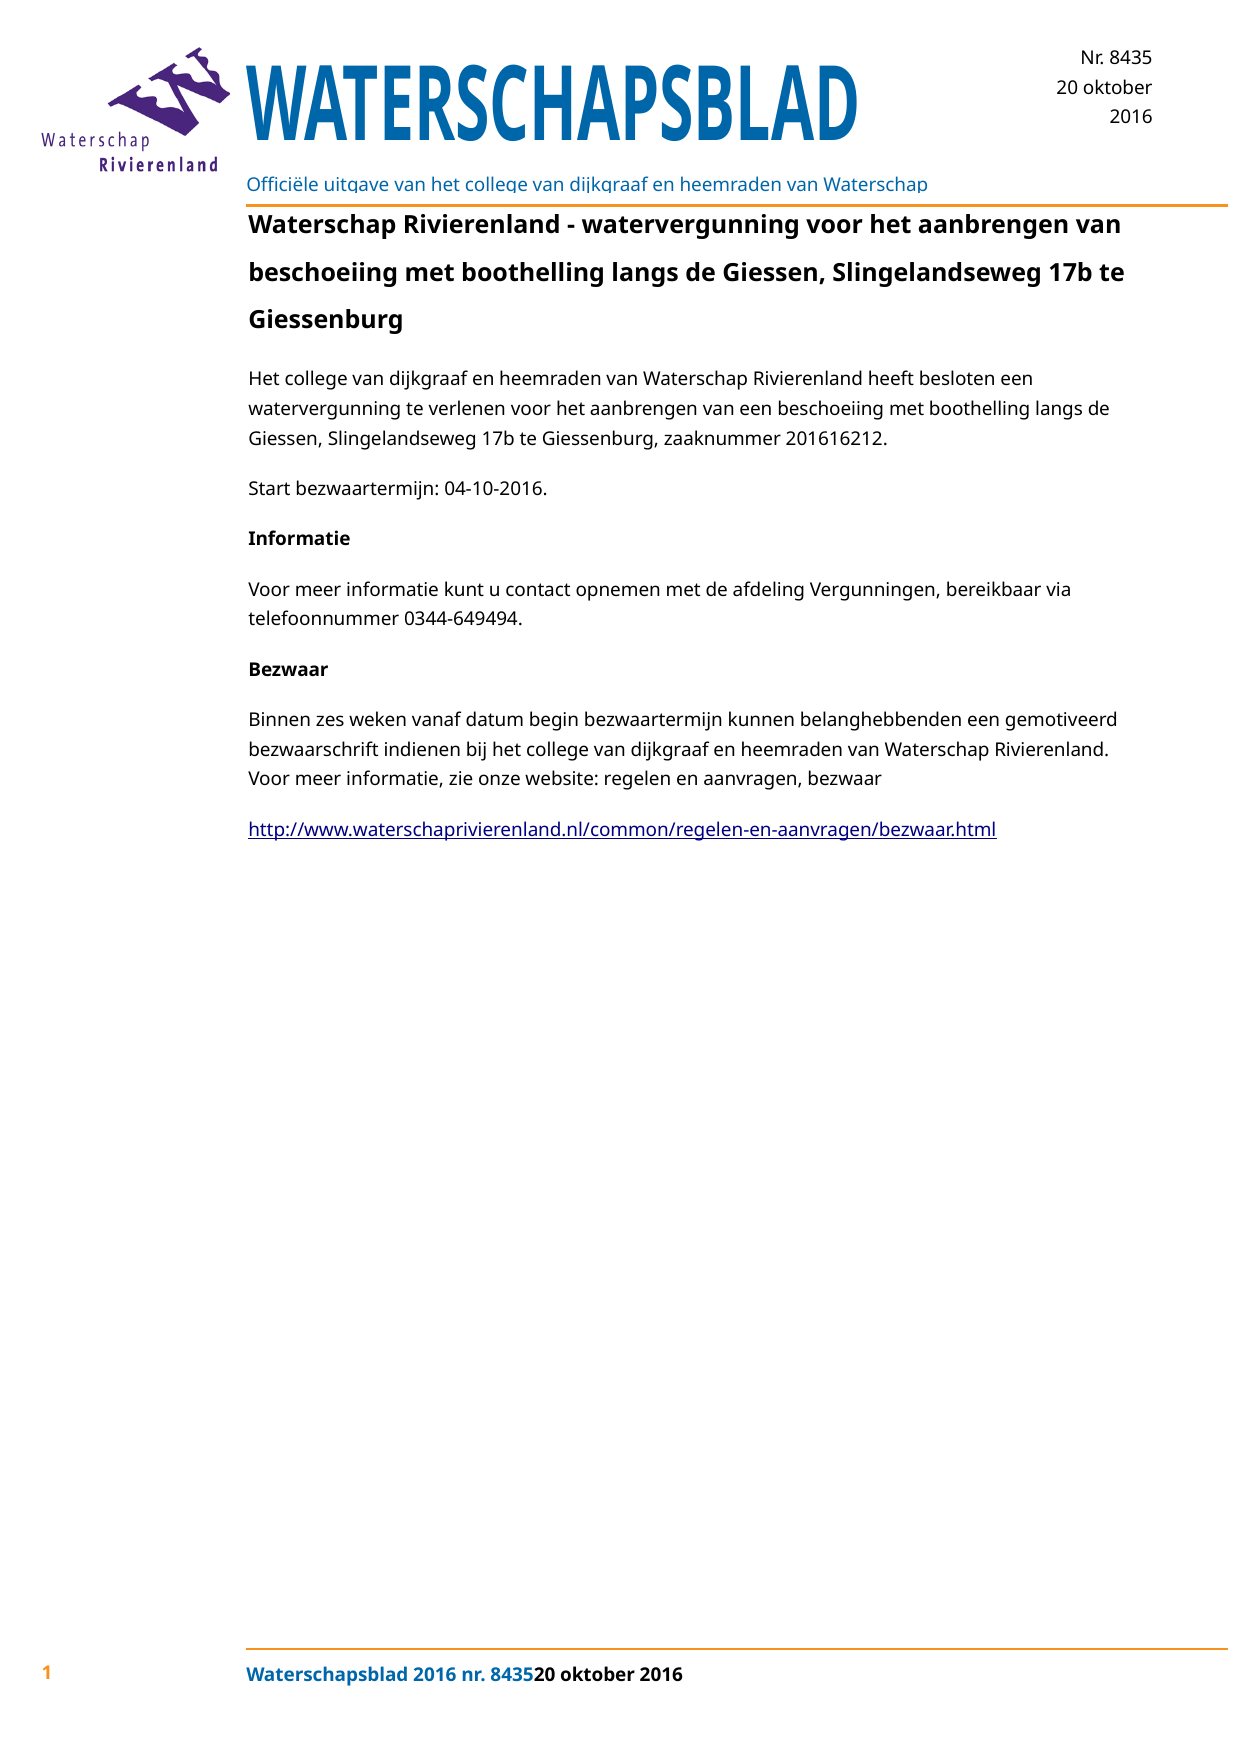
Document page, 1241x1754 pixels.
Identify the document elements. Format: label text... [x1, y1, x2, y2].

text Start bezwaartermijn: 04-10-2016. [248, 475, 1152, 501]
text Informatie [248, 526, 1152, 551]
text Binnen zes weken vanaf datum begin bezwaartermijn kunnen belanghebbenden een gemotiveerd bezwaarschrift indienen bij het college van dijkgraaf en heemraden van Waterschap Rivierenland. Voor meer informatie, zie onze website: regelen en aanvragen, bezwaar [248, 706, 1152, 791]
text Het college van dijkgraaf en heemraden van Waterschap Rivierenland heeft besloten een watervergunning te verlenen voor het aanbrengen van een beschoeiing met boothelling langs de Giessen, Slingelandseweg 17b te Giessenburg, zaaknummer 201616212. [248, 366, 1152, 450]
text http://www.waterschaprivierenland.nl/common/regelen-en-aanvragen/bezwaar.html [248, 816, 1152, 842]
text Bezwaar [248, 656, 1152, 682]
picture [41, 47, 231, 172]
text Waterschap Rivierenland - watervergunning voor het aanbrengen van beschoeiing met boothelling langs de Giessen, Slingelandseweg 17b te Giessenburg [248, 207, 1152, 336]
text Voor meer informatie kunt u contact opnemen met de afdeling Vergunningen, bereikbaar via telefoonnummer 0344-649494. [248, 576, 1152, 631]
